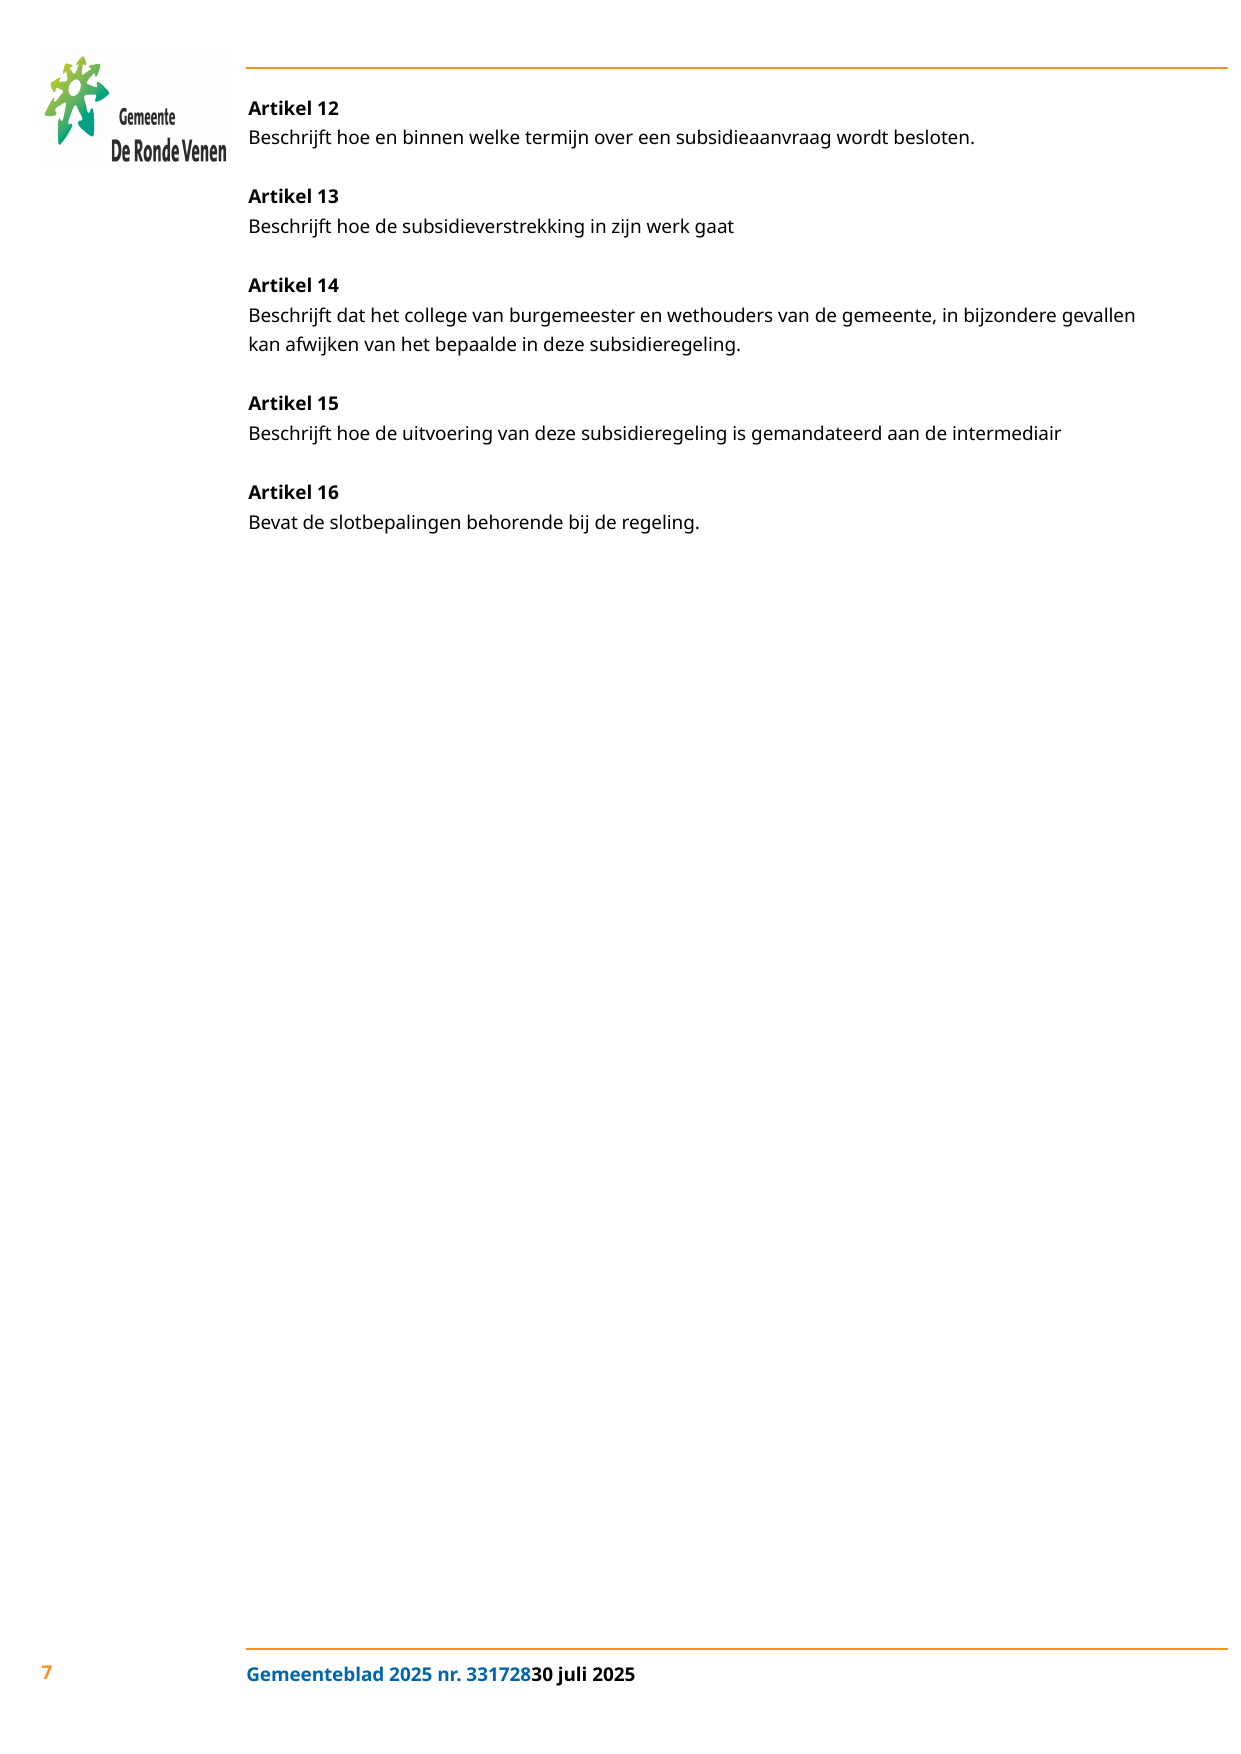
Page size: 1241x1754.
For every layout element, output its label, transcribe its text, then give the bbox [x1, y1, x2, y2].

text Artikel 16 [248, 479, 1152, 505]
text Bevat de slotbepalingen behorende bij de regeling. [248, 509, 1152, 535]
text Artikel 14 [248, 272, 1152, 298]
picture [41, 47, 231, 172]
text Beschrijft hoe de subsidieverstrekking in zijn werk gaat [248, 213, 1152, 239]
text Artikel 15 [248, 391, 1152, 416]
text Beschrijft hoe de uitvoering van deze subsidieregeling is gemandateerd aan de intermediair [248, 420, 1152, 446]
text Beschrijft hoe en binnen welke termijn over een subsidieaanvraag wordt besloten. [248, 124, 1152, 150]
text Artikel 13 [248, 183, 1152, 209]
text Beschrijft dat het college van burgemeester en wethouders van de gemeente, in bijzondere gevallen kan afwijken van het bepaalde in deze subsidieregeling. [248, 302, 1152, 357]
text Artikel 12 [248, 95, 1152, 121]
